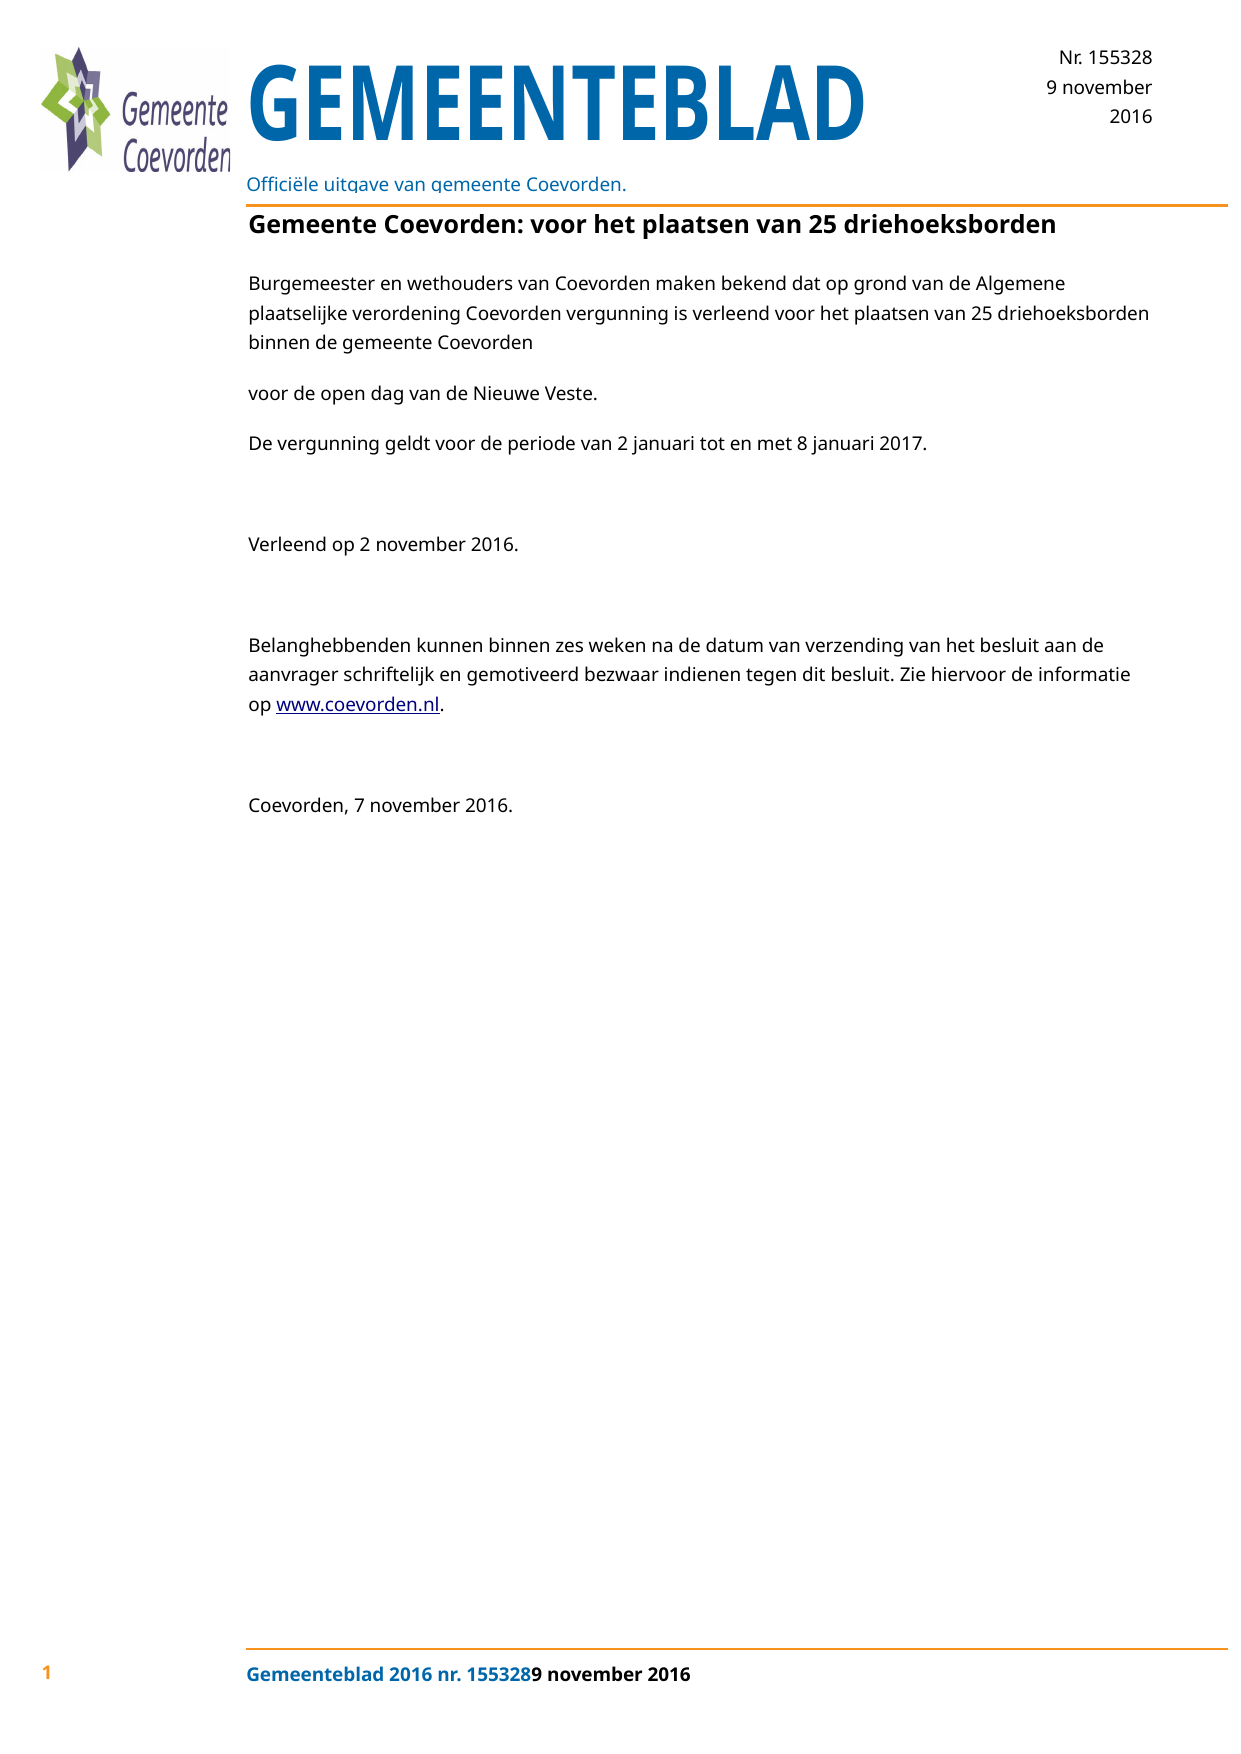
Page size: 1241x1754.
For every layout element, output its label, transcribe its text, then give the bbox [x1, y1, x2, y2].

text Coevorden, 7 november 2016. [248, 792, 1152, 818]
text Belanghebbenden kunnen binnen zes weken na de datum van verzending van het besluit aan de aanvrager schriftelijk en gemotiveerd bezwaar indienen tegen dit besluit. Zie hiervoor de informatie op www.coevorden.nl. [248, 632, 1152, 717]
text Burgemeester en wethouders van Coevorden maken bekend dat op grond van de Algemene plaatselijke verordening Coevorden vergunning is verleend voor het plaatsen van 25 driehoeksborden binnen de gemeente Coevorden [248, 270, 1152, 355]
text voor de open dag van de Nieuwe Veste. [248, 380, 1152, 406]
picture [41, 47, 231, 172]
text Gemeente Coevorden: voor het plaatsen van 25 driehoeksborden [248, 207, 1152, 241]
text Verleend op 2 november 2016. [248, 531, 1152, 557]
text De vergunning geldt voor de periode van 2 januari tot en met 8 januari 2017. [248, 430, 1152, 456]
